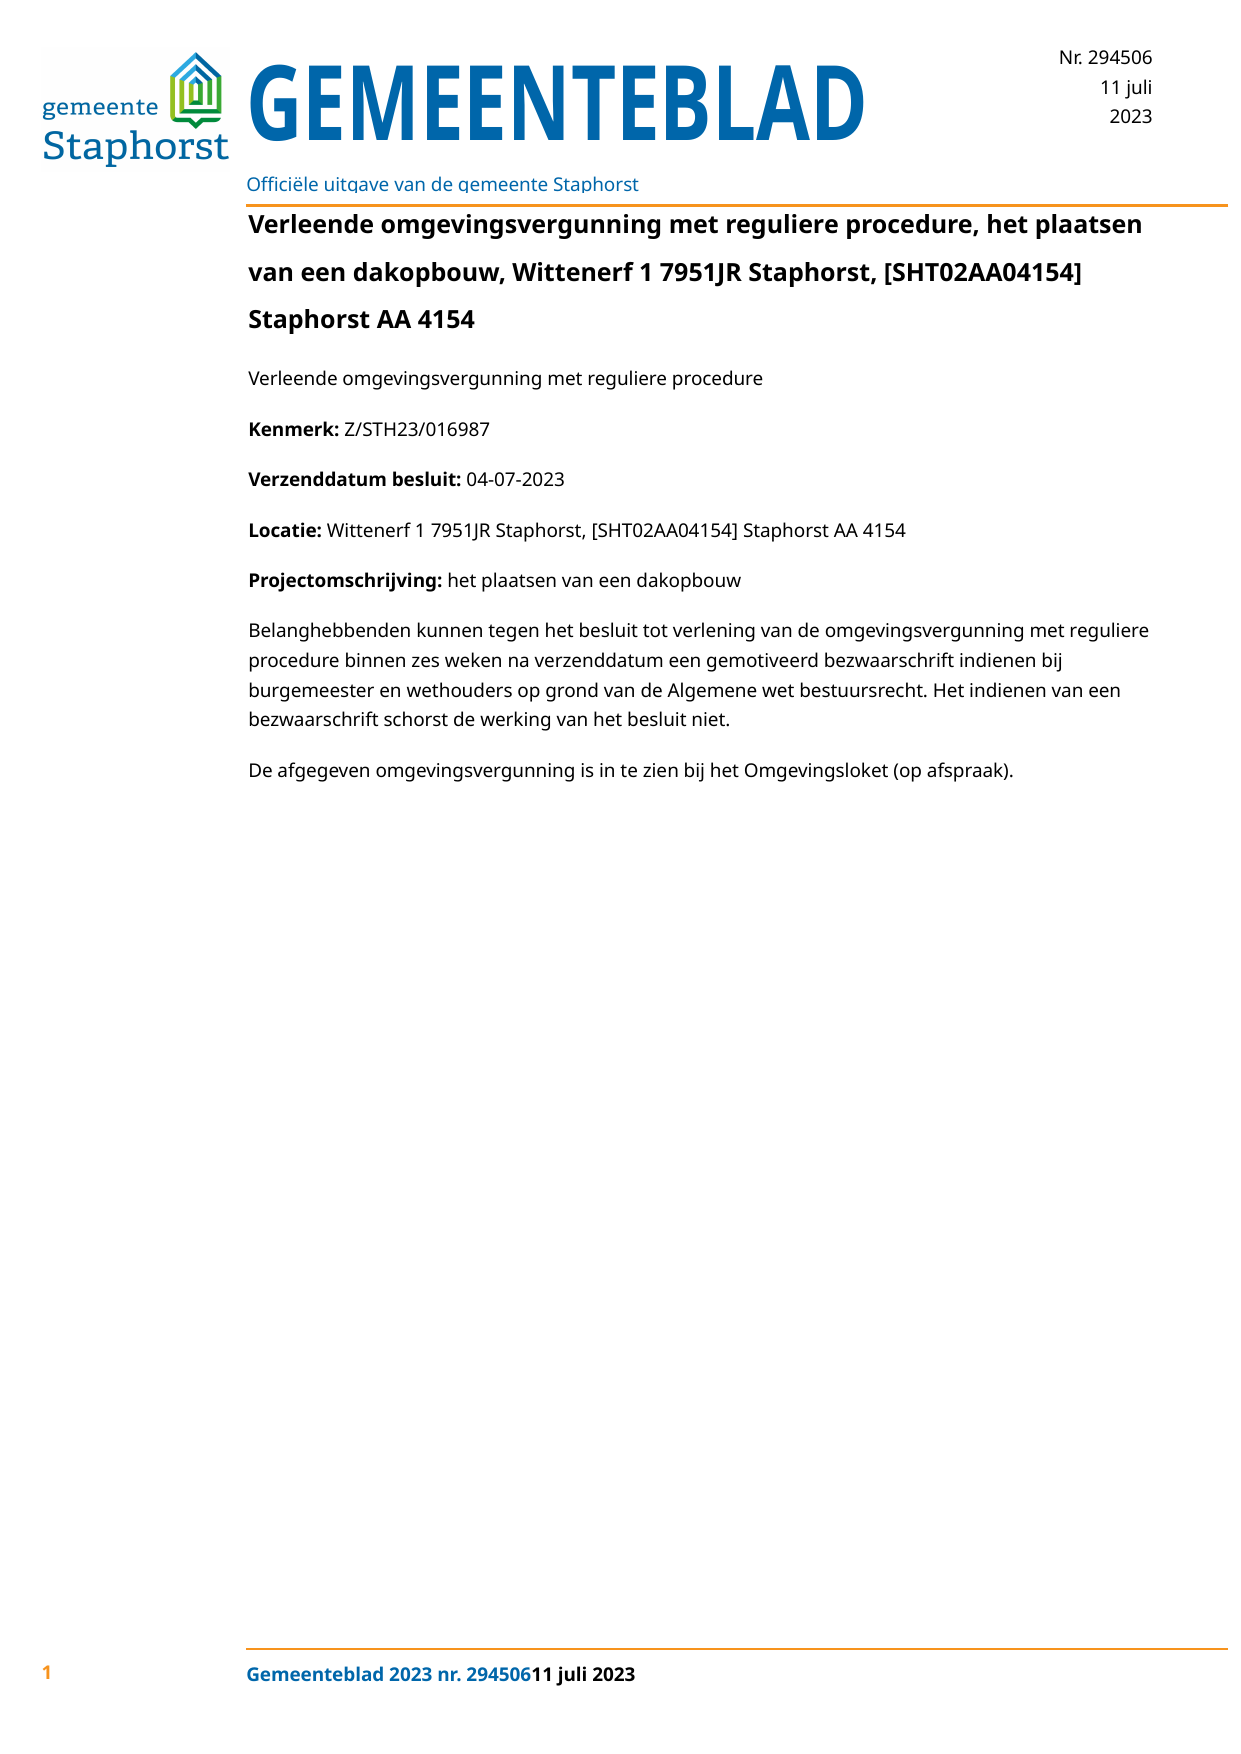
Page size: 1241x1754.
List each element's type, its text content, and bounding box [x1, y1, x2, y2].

text Belanghebbenden kunnen tegen het besluit tot verlening van de omgevingsvergunning met reguliere procedure binnen zes weken na verzenddatum een gemotiveerd bezwaarschrift indienen bij burgemeester en wethouders op grond van de Algemene wet bestuursrecht. Het indienen van een bezwaarschrift schorst de werking van het besluit niet. [248, 618, 1152, 732]
text Verleende omgevingsvergunning met reguliere procedure, het plaatsen van een dakopbouw, Wittenerf 1 7951JR Staphorst, [SHT02AA04154] Staphorst AA 4154 [248, 207, 1152, 336]
text Verzenddatum besluit: 04-07-2023 [248, 466, 1152, 492]
text Kenmerk: Z/STH23/016987 [248, 416, 1152, 442]
picture [41, 47, 231, 172]
text Projectomschrijving: het plaatsen van een dakopbouw [248, 567, 1152, 593]
text Verleende omgevingsvergunning met reguliere procedure [248, 366, 1152, 391]
text Locatie: Wittenerf 1 7951JR Staphorst, [SHT02AA04154] Staphorst AA 4154 [248, 517, 1152, 542]
text De afgegeven omgevingsvergunning is in te zien bij het Omgevingsloket (op afspraak). [248, 757, 1152, 782]
